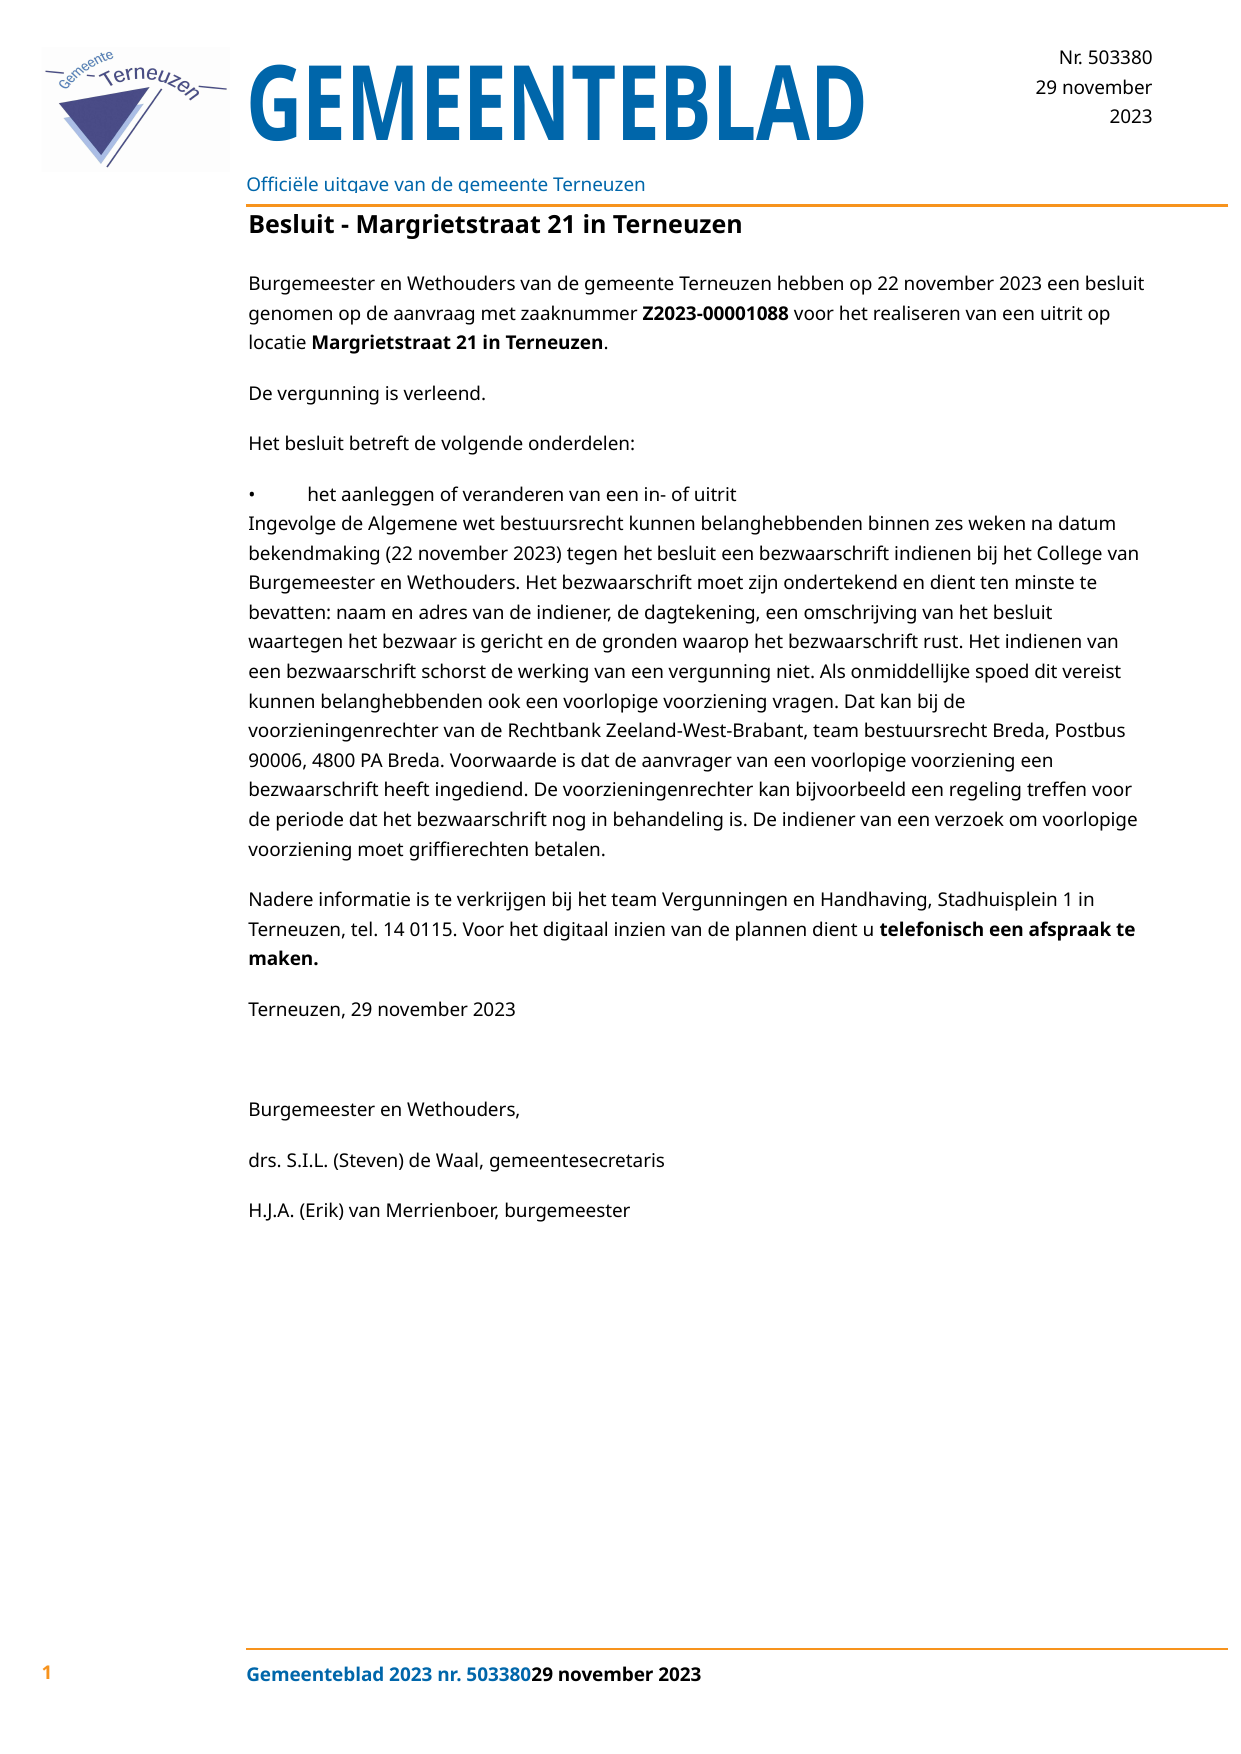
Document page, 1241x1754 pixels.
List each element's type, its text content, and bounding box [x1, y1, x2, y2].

text Burgemeester en Wethouders van de gemeente Terneuzen hebben op 22 november 2023 een besluit genomen op de aanvraag met zaaknummer Z2023-00001088 voor het realiseren van een uitrit op locatie Margrietstraat 21 in Terneuzen. [248, 270, 1152, 355]
text Nadere informatie is te verkrijgen bij het team Vergunningen en Handhaving, Stadhuisplein 1 in Terneuzen, tel. 14 0115. Voor het digitaal inzien van de plannen dient u telefonisch een afspraak te maken. [248, 886, 1152, 971]
text De vergunning is verleend. [248, 380, 1152, 406]
text Het besluit betreft de volgende onderdelen: [248, 430, 1152, 456]
text Terneuzen, 29 november 2023 [248, 996, 1152, 1021]
text Ingevolge de Algemene wet bestuursrecht kunnen belanghebbenden binnen zes weken na datum bekendmaking (22 november 2023) tegen het besluit een bezwaarschrift indienen bij het College van Burgemeester en Wethouders. Het bezwaarschrift moet zijn ondertekend en dient ten minste te bevatten: naam en adres van de indiener, de dagtekening, een omschrijving van het besluit waartegen het bezwaar is gericht en de gronden waarop het bezwaarschrift rust. Het indienen van een bezwaarschrift schorst de werking van een vergunning niet. Als onmiddellijke spoed dit vereist kunnen belanghebbenden ook een voorlopige voorziening vragen. Dat kan bij de voorzieningenrechter van de Rechtbank Zeeland-West-Brabant, team bestuursrecht Breda, Postbus 90006, 4800 PA Breda. Voorwaarde is dat de aanvrager van een voorlopige voorziening een bezwaarschrift heeft ingediend. De voorzieningenrechter kan bijvoorbeeld een regeling treffen voor de periode dat het bezwaarschrift nog in behandeling is. De indiener van een verzoek om voorlopige voorziening moet griffierechten betalen. [248, 510, 1152, 861]
text Besluit - Margrietstraat 21 in Terneuzen [248, 207, 1152, 241]
list het aanleggen of veranderen van een in- of uitrit [248, 481, 1152, 506]
text drs. S.I.L. (Steven) de Waal, gemeentesecretaris [248, 1147, 1152, 1173]
text Burgemeester en Wethouders, [248, 1097, 1152, 1122]
text H.J.A. (Erik) van Merrienboer, burgemeester [248, 1197, 1152, 1223]
picture [41, 47, 231, 172]
